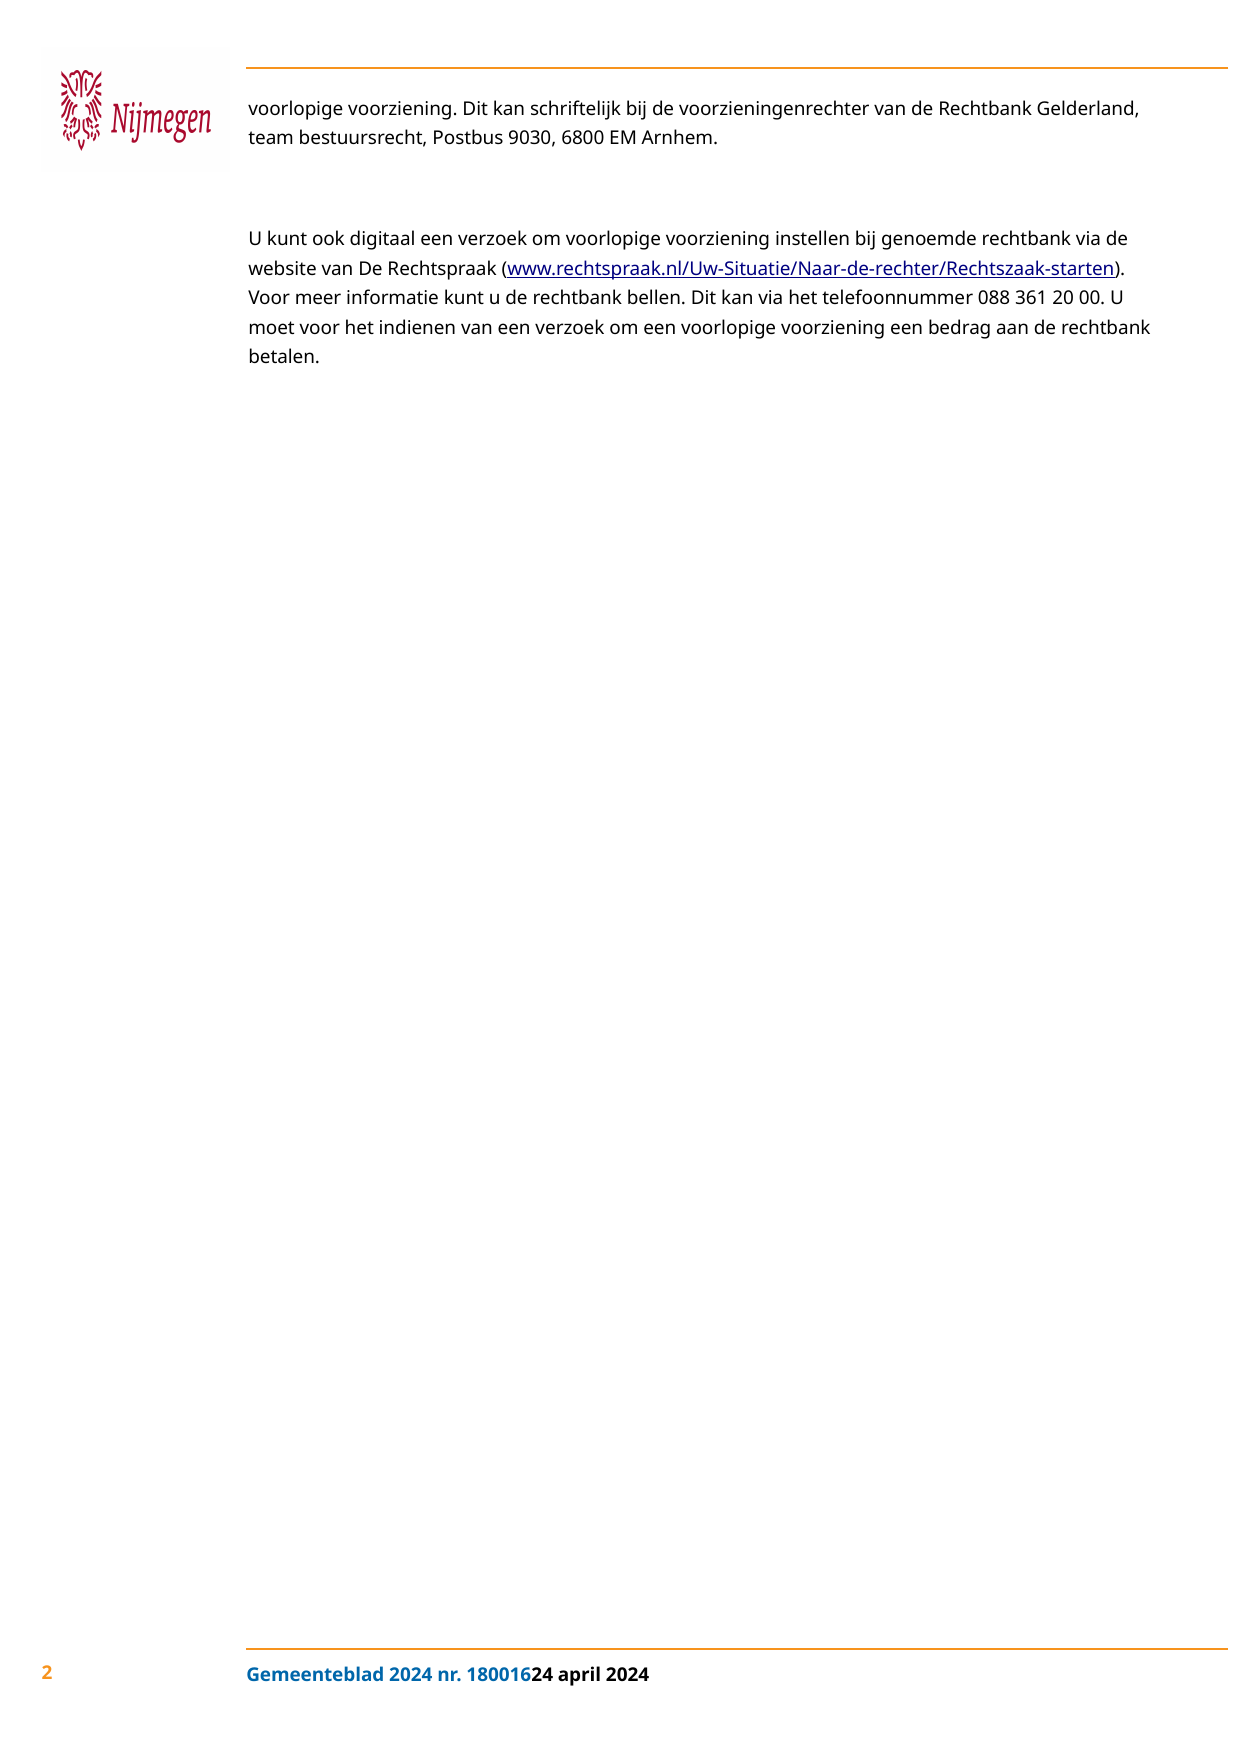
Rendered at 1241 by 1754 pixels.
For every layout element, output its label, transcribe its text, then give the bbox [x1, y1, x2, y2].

picture [41, 47, 231, 172]
text voorlopige voorziening. Dit kan schriftelijk bij de voorzieningenrechter van de Rechtbank Gelderland, team bestuursrecht, Postbus 9030, 6800 EM Arnhem. [248, 95, 1152, 150]
text U kunt ook digitaal een verzoek om voorlopige voorziening instellen bij genoemde rechtbank via de website van De Rechtspraak (www.rechtspraak.nl/Uw-Situatie/Naar-de-rechter/Rechtszaak-starten). Voor meer informatie kunt u de rechtbank bellen. Dit kan via het telefoonnummer 088 361 20 00. U moet voor het indienen van een verzoek om een voorlopige voorziening een bedrag aan de rechtbank betalen. [248, 225, 1152, 369]
